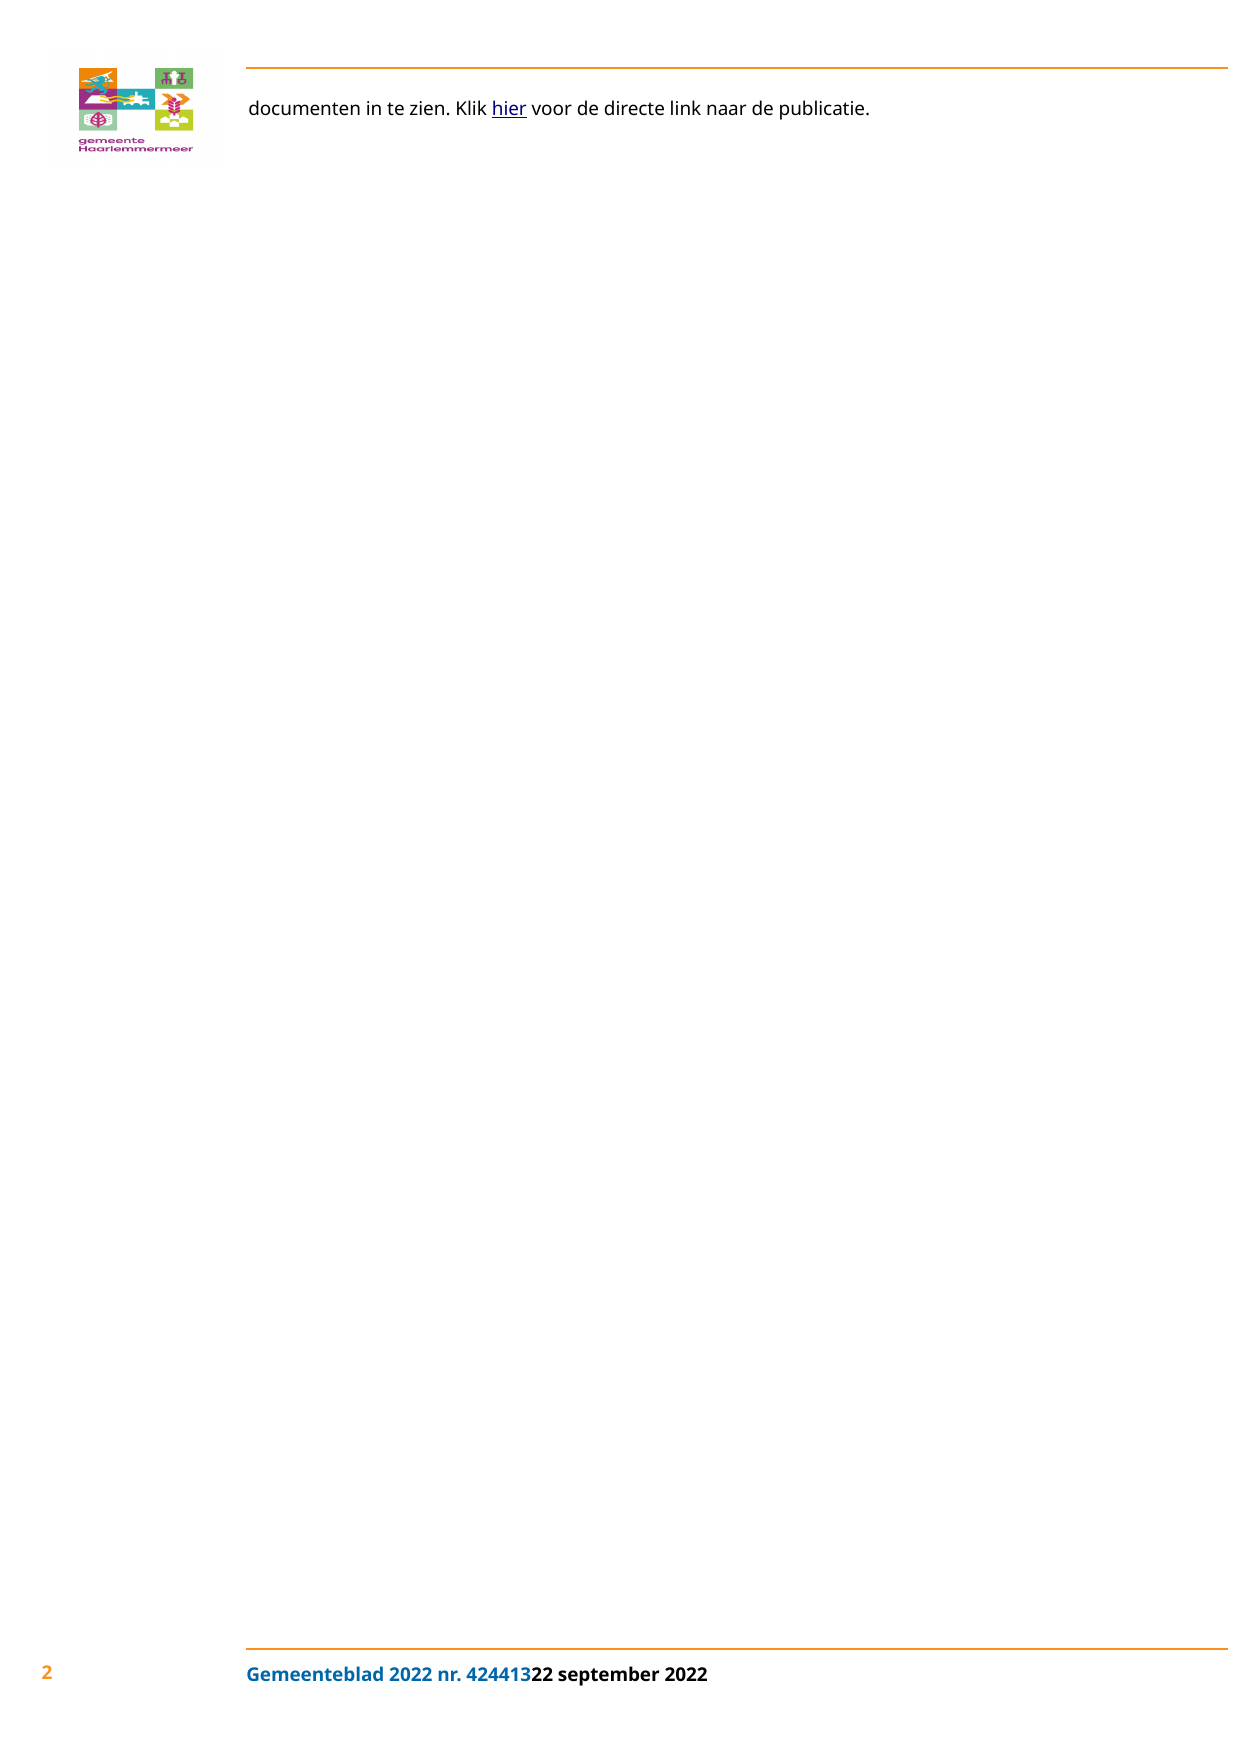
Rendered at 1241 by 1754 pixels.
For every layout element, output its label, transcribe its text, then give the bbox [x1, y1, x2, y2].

picture [41, 47, 231, 172]
text documenten in te zien. Klik hier voor de directe link naar de publicatie. [248, 95, 1152, 121]
